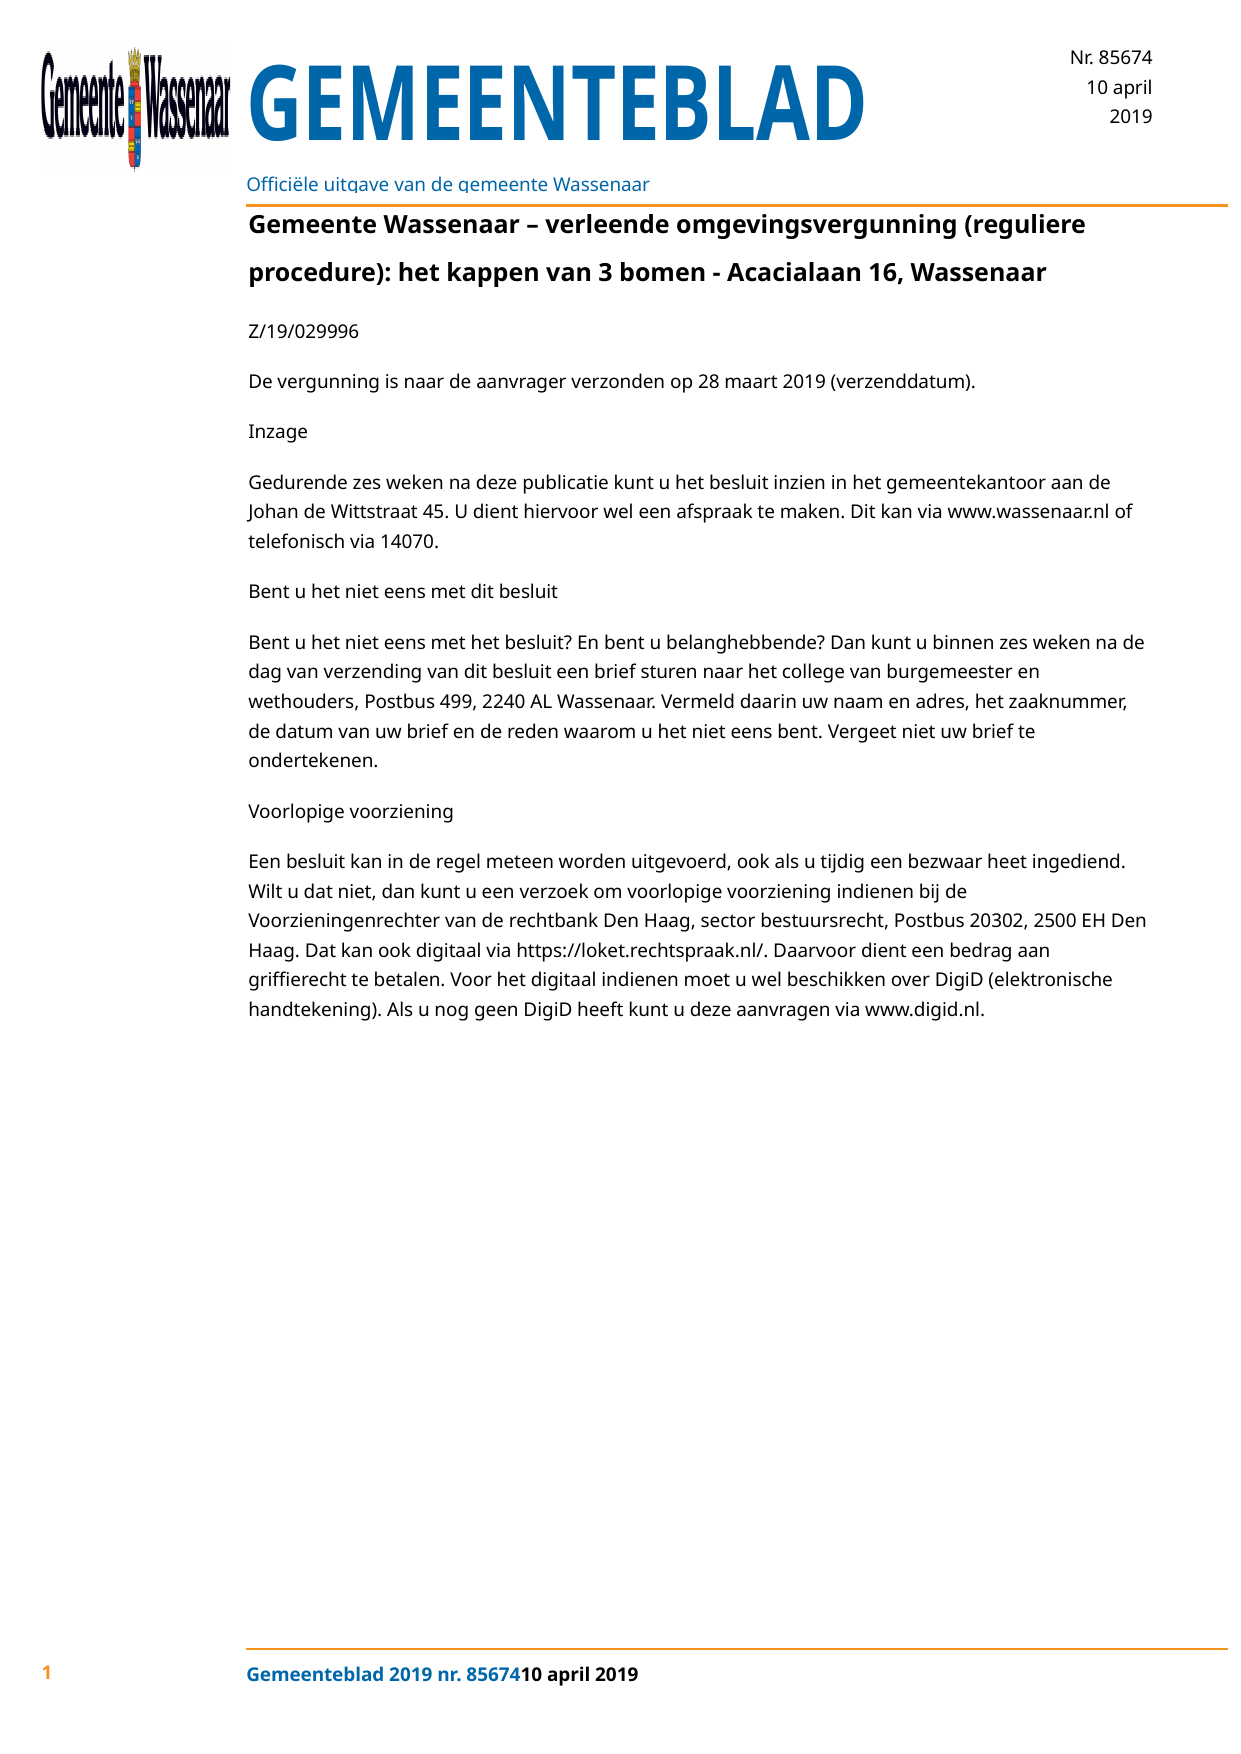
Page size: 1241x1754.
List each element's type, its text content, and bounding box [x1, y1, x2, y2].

text De vergunning is naar de aanvrager verzonden op 28 maart 2019 (verzenddatum). [248, 368, 1152, 394]
text Voorlopige voorziening [248, 798, 1152, 824]
picture [41, 47, 231, 172]
text Z/19/029996 [248, 318, 1152, 344]
text Inzage [248, 419, 1152, 444]
text Bent u het niet eens met dit besluit [248, 579, 1152, 604]
text Gedurende zes weken na deze publicatie kunt u het besluit inzien in het gemeentekantoor aan de Johan de Wittstraat 45. U dient hiervoor wel een afspraak te maken. Dit kan via www.wassenaar.nl of telefonisch via 14070. [248, 469, 1152, 554]
text Een besluit kan in de regel meteen worden uitgevoerd, ook als u tijdig een bezwaar heet ingediend. Wilt u dat niet, dan kunt u een verzoek om voorlopige voorziening indienen bij de Voorzieningenrechter van de rechtbank Den Haag, sector bestuursrecht, Postbus 20302, 2500 EH Den Haag. Dat kan ook digitaal via https://loket.rechtspraak.nl/. Daarvoor dient een bedrag aan griffierecht te betalen. Voor het digitaal indienen moet u wel beschikken over DigiD (elektronische handtekening). Als u nog geen DigiD heeft kunt u deze aanvragen via www.digid.nl. [248, 848, 1152, 1022]
text Bent u het niet eens met het besluit? En bent u belanghebbende? Dan kunt u binnen zes weken na de dag van verzending van dit besluit een brief sturen naar het college van burgemeester en wethouders, Postbus 499, 2240 AL Wassenaar. Vermeld daarin uw naam en adres, het zaaknummer, de datum van uw brief en de reden waarom u het niet eens bent. Vergeet niet uw brief te ondertekenen. [248, 629, 1152, 773]
text Gemeente Wassenaar – verleende omgevingsvergunning (reguliere procedure): het kappen van 3 bomen - Acacialaan 16, Wassenaar [248, 207, 1152, 288]
